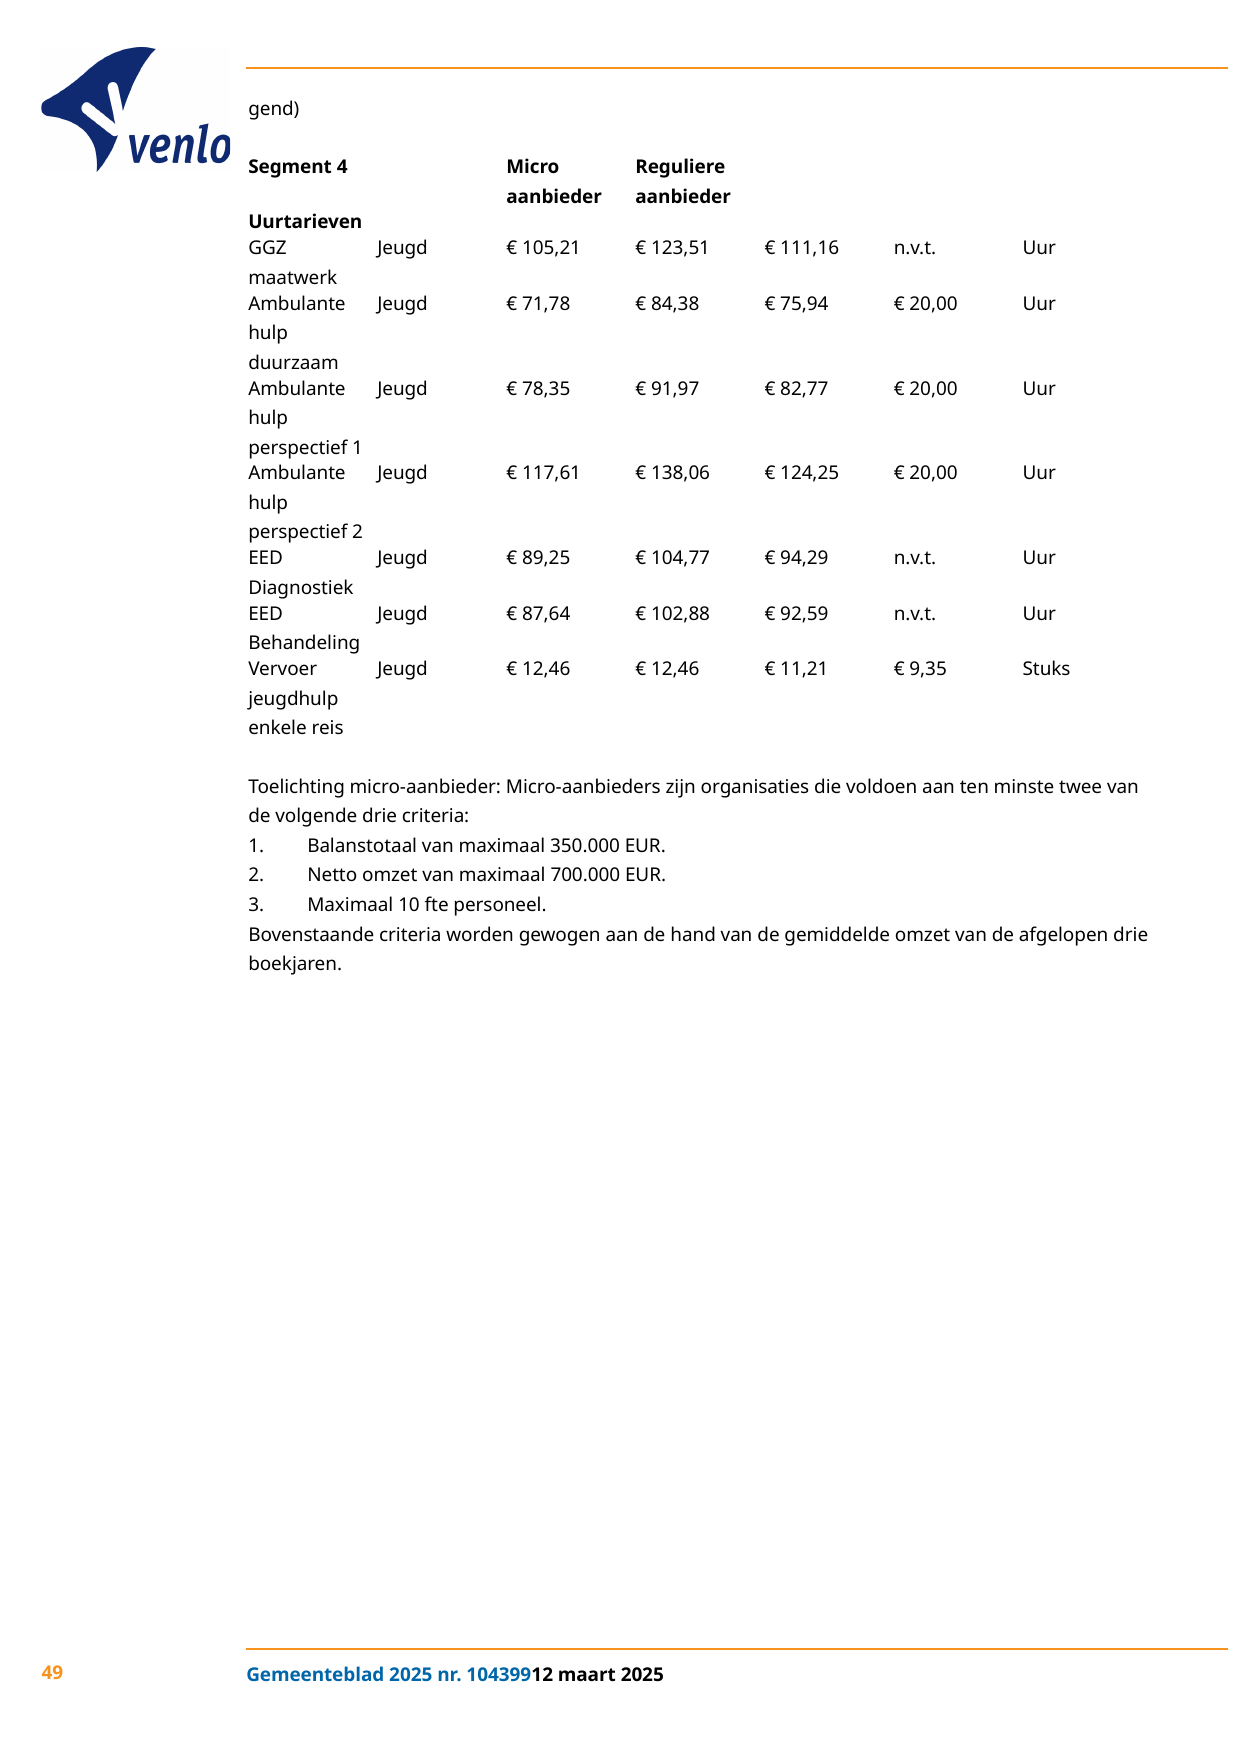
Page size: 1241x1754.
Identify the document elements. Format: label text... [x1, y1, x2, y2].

table_cell n.v.t. [894, 600, 1022, 655]
table_cell € 11,21 [764, 655, 893, 740]
table_cell € 20,00 [894, 375, 1022, 459]
table_cell EED Diagnostiek [248, 545, 377, 600]
table_header [377, 154, 506, 209]
table_cell n.v.t. [894, 235, 1022, 290]
table_cell € 91,97 [635, 375, 764, 459]
table_cell [635, 95, 764, 121]
table_cell € 123,51 [635, 235, 764, 290]
table_cell Uur [1023, 235, 1152, 290]
table_cell € 20,00 [894, 290, 1022, 375]
table_cell EED Behandeling [248, 600, 377, 655]
table_cell Uur [1023, 600, 1152, 655]
table_header Toelichting micro-aanbieder: Micro-aanbieders zijn organisaties die voldoen aan ten minste twee van de volgende drie criteria: Balanstotaal van maximaal 350.000 EUR. Netto omzet van maximaal 700.000 EUR. Maximaal 10 fte personeel. Bovenstaande criteria worden gewogen aan de hand van de gemiddelde omzet van de afgelopen drie boekjaren. [248, 773, 1152, 976]
table_cell [1023, 95, 1152, 121]
table_cell Uur [1023, 460, 1152, 544]
table_cell € 20,00 [894, 460, 1022, 544]
table_cell € 87,64 [506, 600, 635, 655]
table_cell Jeugd [377, 235, 506, 290]
table_cell Ambulante hulp perspectief 2 [248, 460, 377, 544]
table_header [1023, 154, 1152, 209]
table_cell Ambulante hulp duurzaam [248, 290, 377, 375]
table_cell € 92,59 [764, 600, 893, 655]
table_cell € 124,25 [764, 460, 893, 544]
table_cell € 102,88 [635, 600, 764, 655]
table_cell [506, 209, 635, 234]
table_cell € 9,35 [894, 655, 1022, 740]
table_cell € 12,46 [635, 655, 764, 740]
table_cell [377, 209, 506, 234]
table_cell [894, 95, 1022, 121]
table_cell [635, 209, 764, 234]
table_cell € 71,78 [506, 290, 635, 375]
picture [41, 47, 231, 172]
table_cell Vervoer jeugdhulp enkele reis [248, 655, 377, 740]
table_cell € 111,16 [764, 235, 893, 290]
table_cell Uur [1023, 290, 1152, 375]
table_cell € 105,21 [506, 235, 635, 290]
table_cell [1023, 209, 1152, 234]
table_cell Jeugd [377, 545, 506, 600]
table_cell € 138,06 [635, 460, 764, 544]
table_cell [377, 95, 506, 121]
table_header Reguliere aanbieder [635, 154, 764, 209]
table_cell Jeugd [377, 290, 506, 375]
table_cell Stuks [1023, 655, 1152, 740]
table_cell € 104,77 [635, 545, 764, 600]
table_cell n.v.t. [894, 545, 1022, 600]
table_cell Jeugd [377, 460, 506, 544]
table_header Micro aanbieder [506, 154, 635, 209]
table_cell Jeugd [377, 375, 506, 459]
table_header [894, 154, 1022, 209]
table_cell € 12,46 [506, 655, 635, 740]
table_cell [506, 95, 635, 121]
table_cell € 75,94 [764, 290, 893, 375]
table_cell Jeugd [377, 655, 506, 740]
table_cell € 84,38 [635, 290, 764, 375]
table_cell [894, 209, 1022, 234]
table_cell [764, 209, 893, 234]
table_header [764, 154, 893, 209]
table_cell € 117,61 [506, 460, 635, 544]
table_cell [764, 95, 893, 121]
table_cell Jeugd [377, 600, 506, 655]
table_header Segment 4 [248, 154, 377, 209]
table_cell GGZ maatwerk [248, 235, 377, 290]
table_cell Uur [1023, 375, 1152, 459]
table_cell Uurtarieven [248, 209, 377, 234]
table_cell € 78,35 [506, 375, 635, 459]
table_cell € 82,77 [764, 375, 893, 459]
table_cell gend) [248, 95, 377, 121]
table_cell Ambulante hulp perspectief 1 [248, 375, 377, 459]
table_cell Uur [1023, 545, 1152, 600]
table_cell € 89,25 [506, 545, 635, 600]
table_cell € 94,29 [764, 545, 893, 600]
